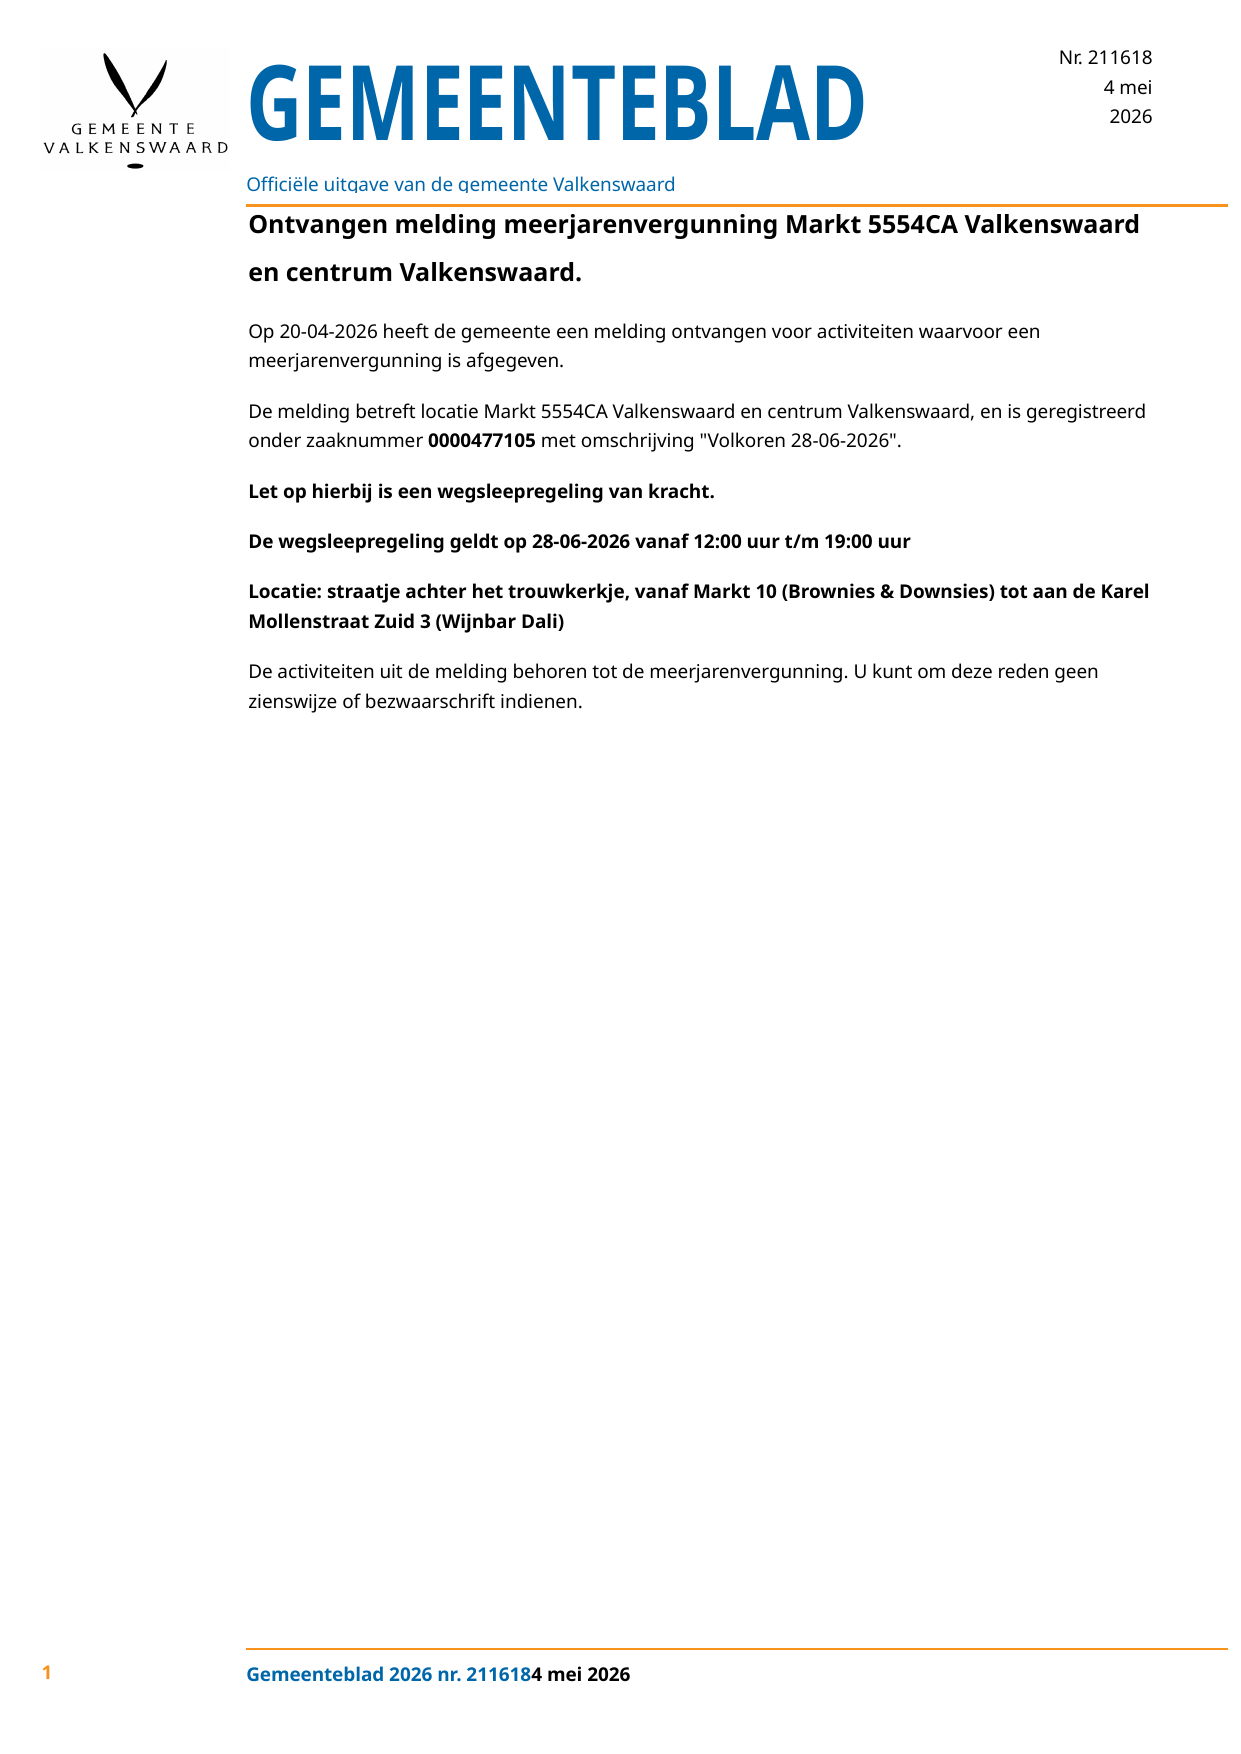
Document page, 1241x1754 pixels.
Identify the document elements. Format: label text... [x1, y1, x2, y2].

text De melding betreft locatie Markt 5554CA Valkenswaard en centrum Valkenswaard, en is geregistreerd onder zaaknummer 0000477105 met omschrijving "Volkoren 28-06-2026". [248, 398, 1152, 453]
picture [41, 47, 231, 172]
text Ontvangen melding meerjarenvergunning Markt 5554CA Valkenswaard en centrum Valkenswaard. [248, 207, 1152, 288]
text Locatie: straatje achter het trouwkerkje, vanaf Markt 10 (Brownies & Downsies) tot aan de Karel Mollenstraat Zuid 3 (Wijnbar Dali) [248, 579, 1152, 634]
text De activiteiten uit de melding behoren tot de meerjarenvergunning. U kunt om deze reden geen zienswijze of bezwaarschrift indienen. [248, 659, 1152, 714]
text Op 20-04-2026 heeft de gemeente een melding ontvangen voor activiteiten waarvoor een meerjarenvergunning is afgegeven. [248, 318, 1152, 373]
text Let op hierbij is een wegsleepregeling van kracht. [248, 478, 1152, 504]
text De wegsleepregeling geldt op 28-06-2026 vanaf 12:00 uur t/m 19:00 uur [248, 528, 1152, 554]
